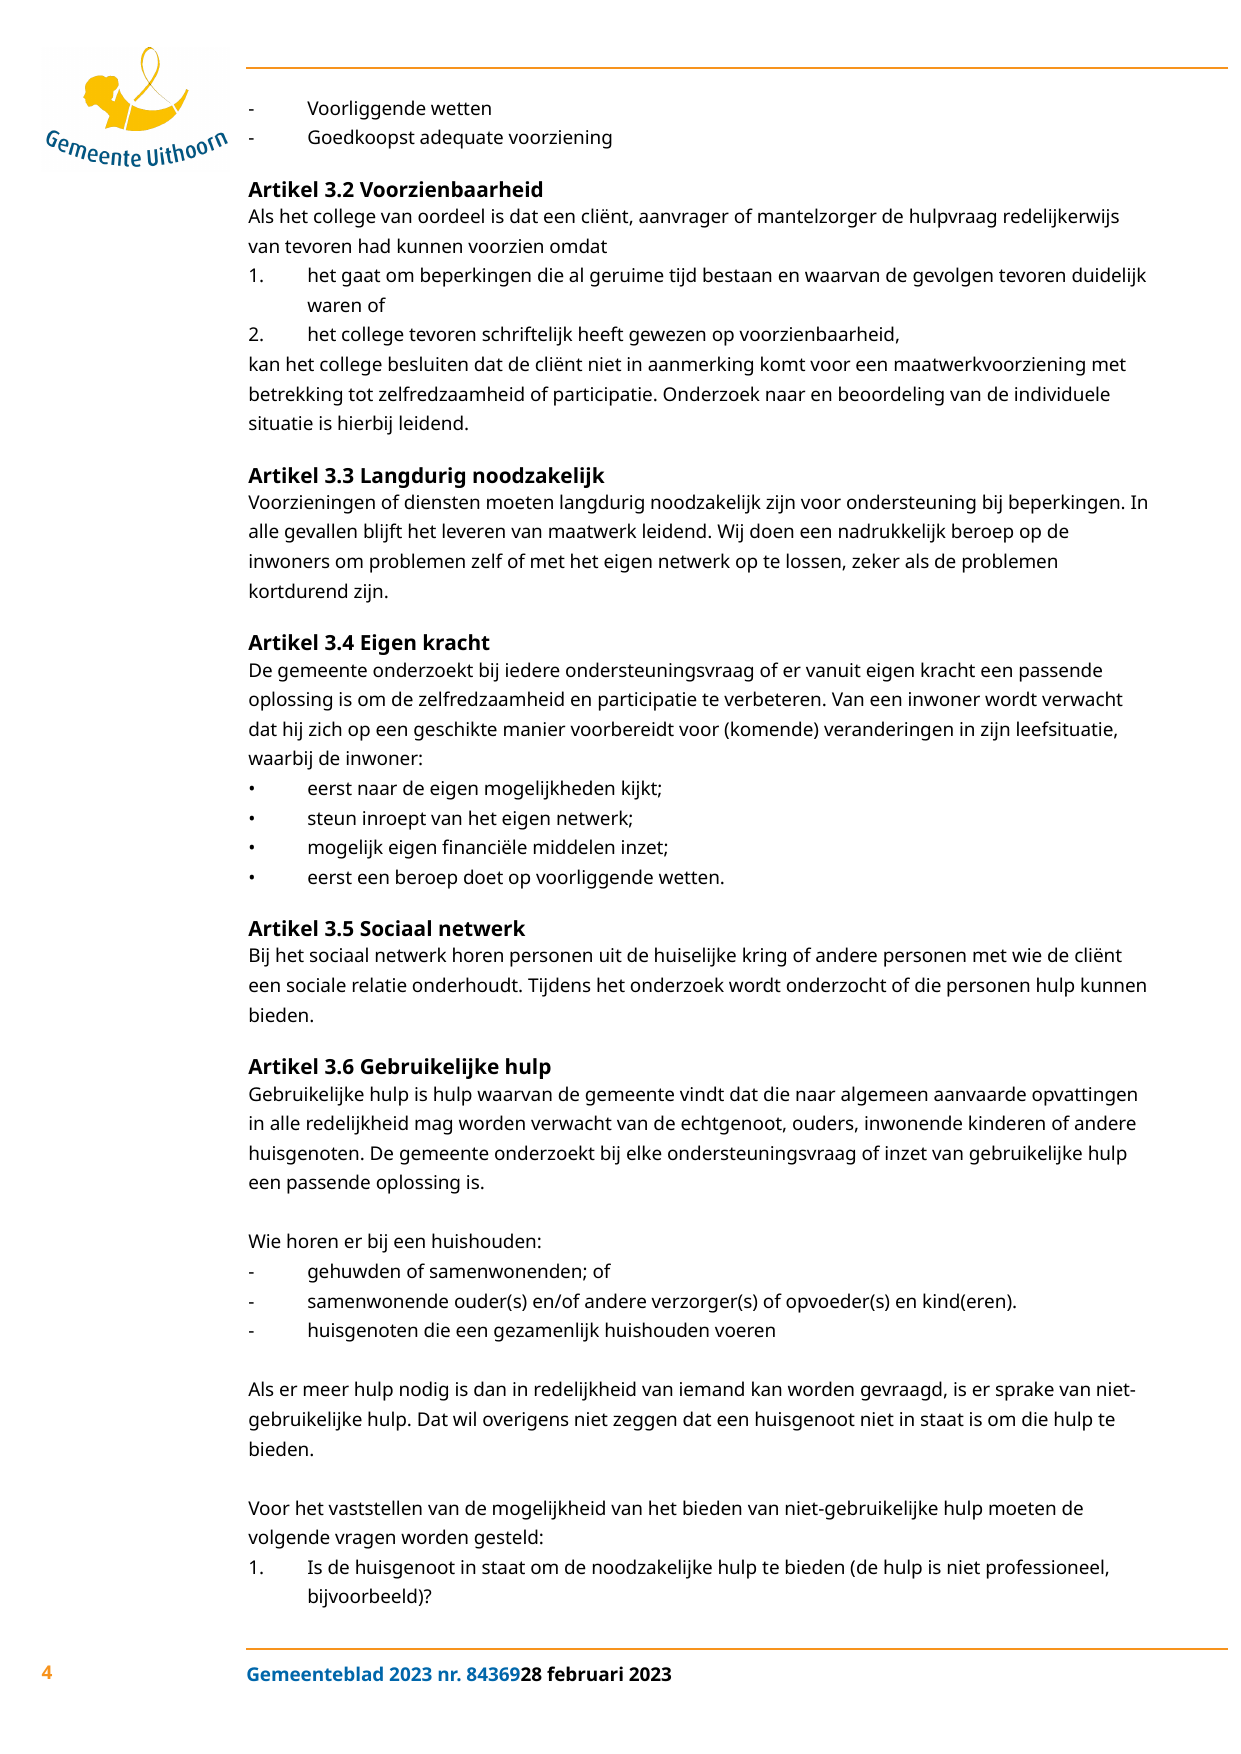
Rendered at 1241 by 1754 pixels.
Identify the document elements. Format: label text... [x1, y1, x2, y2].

text Artikel 3.4 Eigen kracht [248, 628, 1152, 657]
list huisgenoten die een gezamenlijk huishouden voeren [248, 1317, 1152, 1343]
text Artikel 3.2 Voorzienbaarheid [248, 175, 1152, 203]
list Is de huisgenoot in staat om de noodzakelijke hulp te bieden (de hulp is niet professioneel, bijvoorbeeld)? [248, 1554, 1152, 1609]
text Als er meer hulp nodig is dan in redelijkheid van iemand kan worden gevraagd, is er sprake van niet-gebruikelijke hulp. Dat wil overigens niet zeggen dat een huisgenoot niet in staat is om die hulp te bieden. [248, 1377, 1152, 1461]
list eerst naar de eigen mogelijkheden kijkt; [248, 775, 1152, 801]
text De gemeente onderzoekt bij iedere ondersteuningsvraag of er vanuit eigen kracht een passende oplossing is om de zelfredzaamheid en participatie te verbeteren. Van een inwoner wordt verwacht dat hij zich op een geschikte manier voorbereidt voor (komende) veranderingen in zijn leefsituatie, waarbij de inwoner: [248, 657, 1152, 771]
list het college tevoren schriftelijk heeft gewezen op voorzienbaarheid, [248, 322, 1152, 347]
text Artikel 3.5 Sociaal netwerk [248, 914, 1152, 943]
text Wie horen er bij een huishouden: [248, 1229, 1152, 1254]
text Artikel 3.6 Gebruikelijke hulp [248, 1052, 1152, 1081]
list gehuwden of samenwonenden; of [248, 1258, 1152, 1284]
text Gebruikelijke hulp is hulp waarvan de gemeente vindt dat die naar algemeen aanvaarde opvattingen in alle redelijkheid mag worden verwacht van de echtgenoot, ouders, inwonende kinderen of andere huisgenoten. De gemeente onderzoekt bij elke ondersteuningsvraag of inzet van gebruikelijke hulp een passende oplossing is. [248, 1081, 1152, 1195]
text Bij het sociaal netwerk horen personen uit de huiselijke kring of andere personen met wie de cliënt een sociale relatie onderhoudt. Tijdens het onderzoek wordt onderzocht of die personen hulp kunnen bieden. [248, 943, 1152, 1028]
list mogelijk eigen financiële middelen inzet; [248, 834, 1152, 860]
picture [41, 47, 231, 172]
text Als het college van oordeel is dat een cliënt, aanvrager of mantelzorger de hulpvraag redelijkerwijs van tevoren had kunnen voorzien omdat [248, 203, 1152, 258]
list het gaat om beperkingen die al geruime tijd bestaan en waarvan de gevolgen tevoren duidelijk waren of [248, 262, 1152, 318]
text Artikel 3.3 Langdurig noodzakelijk [248, 461, 1152, 489]
text Voorzieningen of diensten moeten langdurig noodzakelijk zijn voor ondersteuning bij beperkingen. In alle gevallen blijft het leveren van maatwerk leidend. Wij doen een nadrukkelijk beroep op de inwoners om problemen zelf of met het eigen netwerk op te lossen, zeker als de problemen kortdurend zijn. [248, 489, 1152, 604]
list steun inroept van het eigen netwerk; [248, 805, 1152, 830]
text Voor het vaststellen van de mogelijkheid van het bieden van niet-gebruikelijke hulp moeten de volgende vragen worden gesteld: [248, 1495, 1152, 1550]
list samenwonende ouder(s) en/of andere verzorger(s) of opvoeder(s) en kind(eren). [248, 1288, 1152, 1313]
list eerst een beroep doet op voorliggende wetten. [248, 864, 1152, 889]
list Voorliggende wetten [248, 95, 1152, 121]
text kan het college besluiten dat de cliënt niet in aanmerking komt voor een maatwerkvoorziening met betrekking tot zelfredzaamheid of participatie. Onderzoek naar en beoordeling van de individuele situatie is hierbij leidend. [248, 351, 1152, 436]
list Goedkoopst adequate voorziening [248, 124, 1152, 150]
